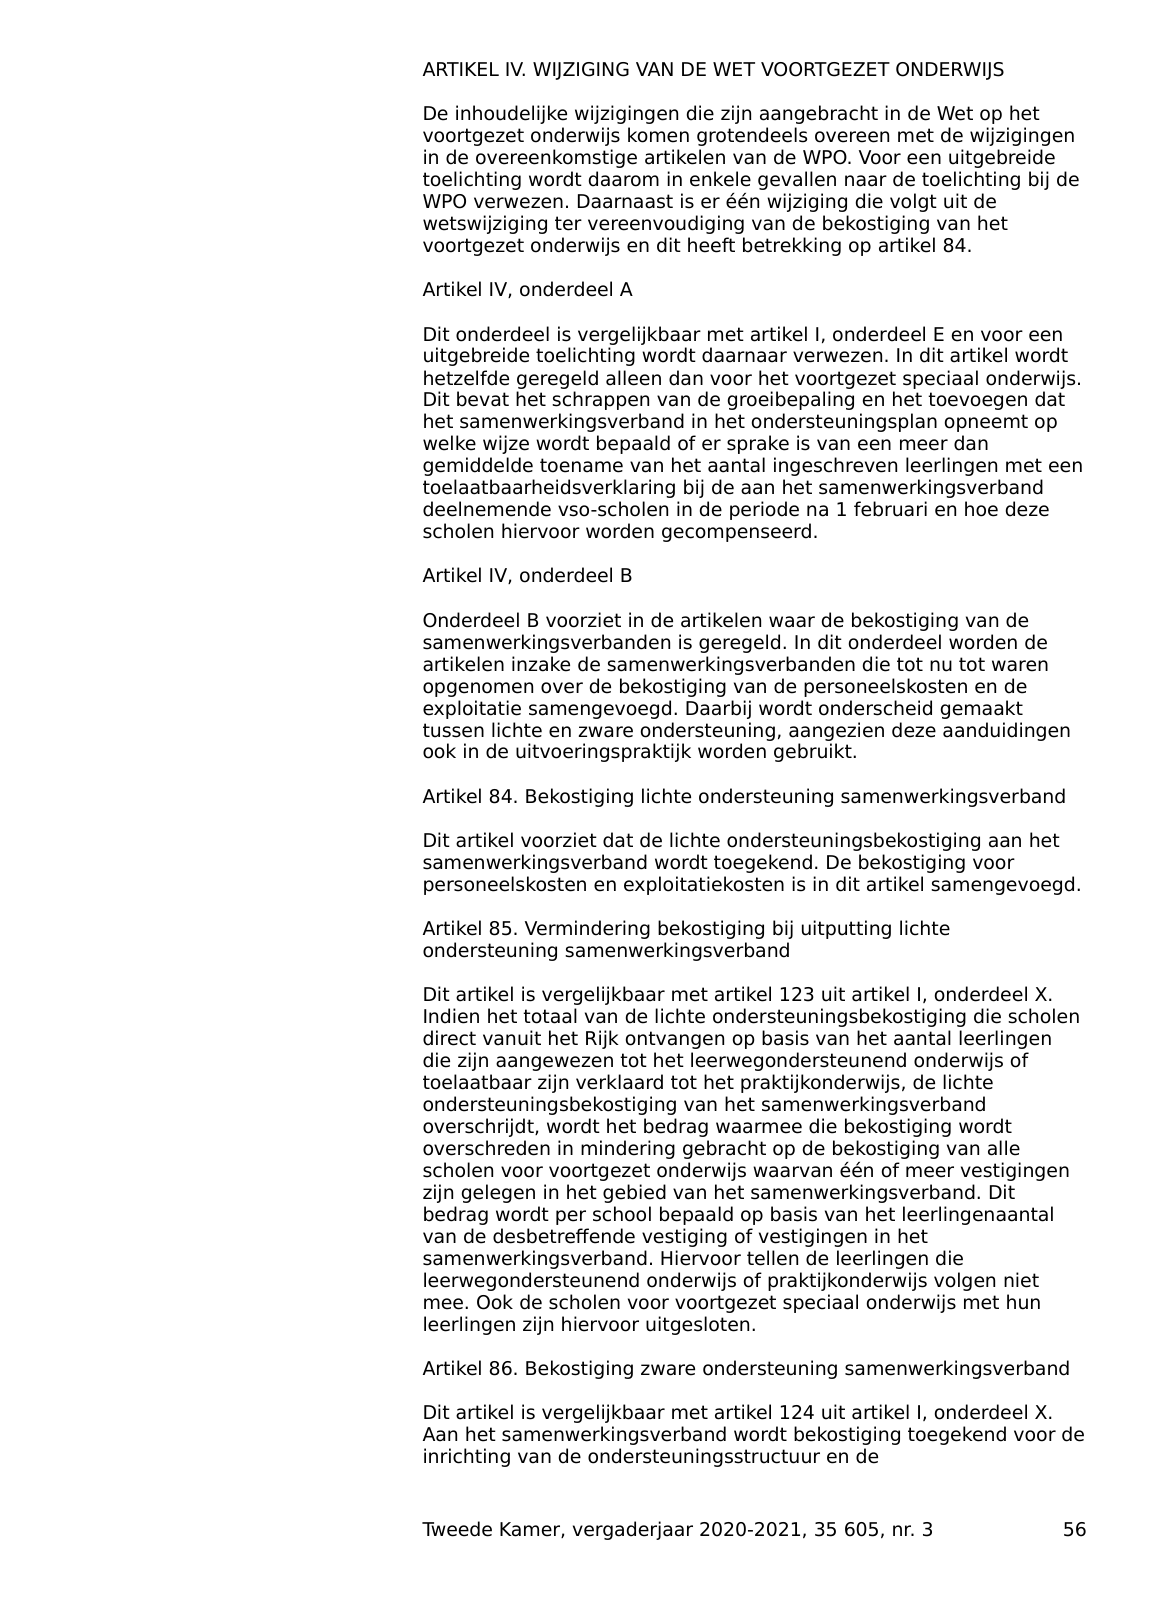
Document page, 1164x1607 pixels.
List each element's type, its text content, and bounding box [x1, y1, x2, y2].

subtitle Artikel 85. Vermindering bekostiging bij uitputting lichte ondersteuning samenwerkingsverband [422, 918, 1087, 962]
subtitle ARTIKEL IV. WIJZIGING VAN DE WET VOORTGEZET ONDERWIJS [422, 59, 1087, 81]
subtitle Artikel 84. Bekostiging lichte ondersteuning samenwerkingsverband [422, 786, 1087, 808]
text Onderdeel B voorziet in de artikelen waar de bekostiging van de samenwerkingsverbanden is geregeld. In dit onderdeel worden de artikelen inzake de samenwerkingsverbanden die tot nu tot waren opgenomen over de bekostiging van de personeelskosten en de exploitatie samengevoegd. Daarbij wordt onderscheid gemaakt tussen lichte en zware ondersteuning, aangezien deze aanduidingen ook in de uitvoeringspraktijk worden gebruikt. [422, 609, 1087, 763]
subtitle Artikel IV, onderdeel A [422, 279, 1087, 301]
text De inhoudelijke wijzigingen die zijn aangebracht in de Wet op het voortgezet onderwijs komen grotendeels overeen met de wijzigingen in de overeenkomstige artikelen van de WPO. Voor een uitgebreide toelichting wordt daarom in enkele gevallen naar de toelichting bij de WPO verwezen. Daarnaast is er één wijziging die volgt uit de wetswijziging ter vereenvoudiging van de bekostiging van het voortgezet onderwijs en dit heeft betrekking op artikel 84. [422, 103, 1087, 257]
text Dit artikel is vergelijkbaar met artikel 123 uit artikel I, onderdeel X. Indien het totaal van de lichte ondersteuningsbekostiging die scholen direct vanuit het Rijk ontvangen op basis van het aantal leerlingen die zijn aangewezen tot het leerwegondersteunend onderwijs of toelaatbaar zijn verklaard tot het praktijkonderwijs, de lichte ondersteuningsbekostiging van het samenwerkingsverband overschrijdt, wordt het bedrag waarmee die bekostiging wordt overschreden in mindering gebracht op de bekostiging van alle scholen voor voortgezet onderwijs waarvan één of meer vestigingen zijn gelegen in het gebied van het samenwerkingsverband. Dit bedrag wordt per school bepaald op basis van het leerlingenaantal van de desbetreffende vestiging of vestigingen in het samenwerkingsverband. Hiervoor tellen de leerlingen die leerwegondersteunend onderwijs of praktijkonderwijs volgen niet mee. Ook de scholen voor voortgezet speciaal onderwijs met hun leerlingen zijn hiervoor uitgesloten. [422, 984, 1087, 1336]
subtitle Artikel 86. Bekostiging zware ondersteuning samenwerkingsverband [422, 1358, 1087, 1380]
text Dit artikel is vergelijkbaar met artikel 124 uit artikel I, onderdeel X. Aan het samenwerkingsverband wordt bekostiging toegekend voor de inrichting van de ondersteuningsstructuur en de [422, 1402, 1087, 1468]
text Dit artikel voorziet dat de lichte ondersteuningsbekostiging aan het samenwerkingsverband wordt toegekend. De bekostiging voor personeelskosten en exploitatiekosten is in dit artikel samengevoegd. [422, 830, 1087, 896]
subtitle Artikel IV, onderdeel B [422, 565, 1087, 587]
text Dit onderdeel is vergelijkbaar met artikel I, onderdeel E en voor een uitgebreide toelichting wordt daarnaar verwezen. In dit artikel wordt hetzelfde geregeld alleen dan voor het voortgezet speciaal onderwijs. Dit bevat het schrappen van de groeibepaling en het toevoegen dat het samenwerkingsverband in het ondersteuningsplan opneemt op welke wijze wordt bepaald of er sprake is van een meer dan gemiddelde toename van het aantal ingeschreven leerlingen met een toelaatbaarheidsverklaring bij de aan het samenwerkingsverband deelnemende vso-scholen in de periode na 1 februari en hoe deze scholen hiervoor worden gecompenseerd. [422, 323, 1087, 543]
